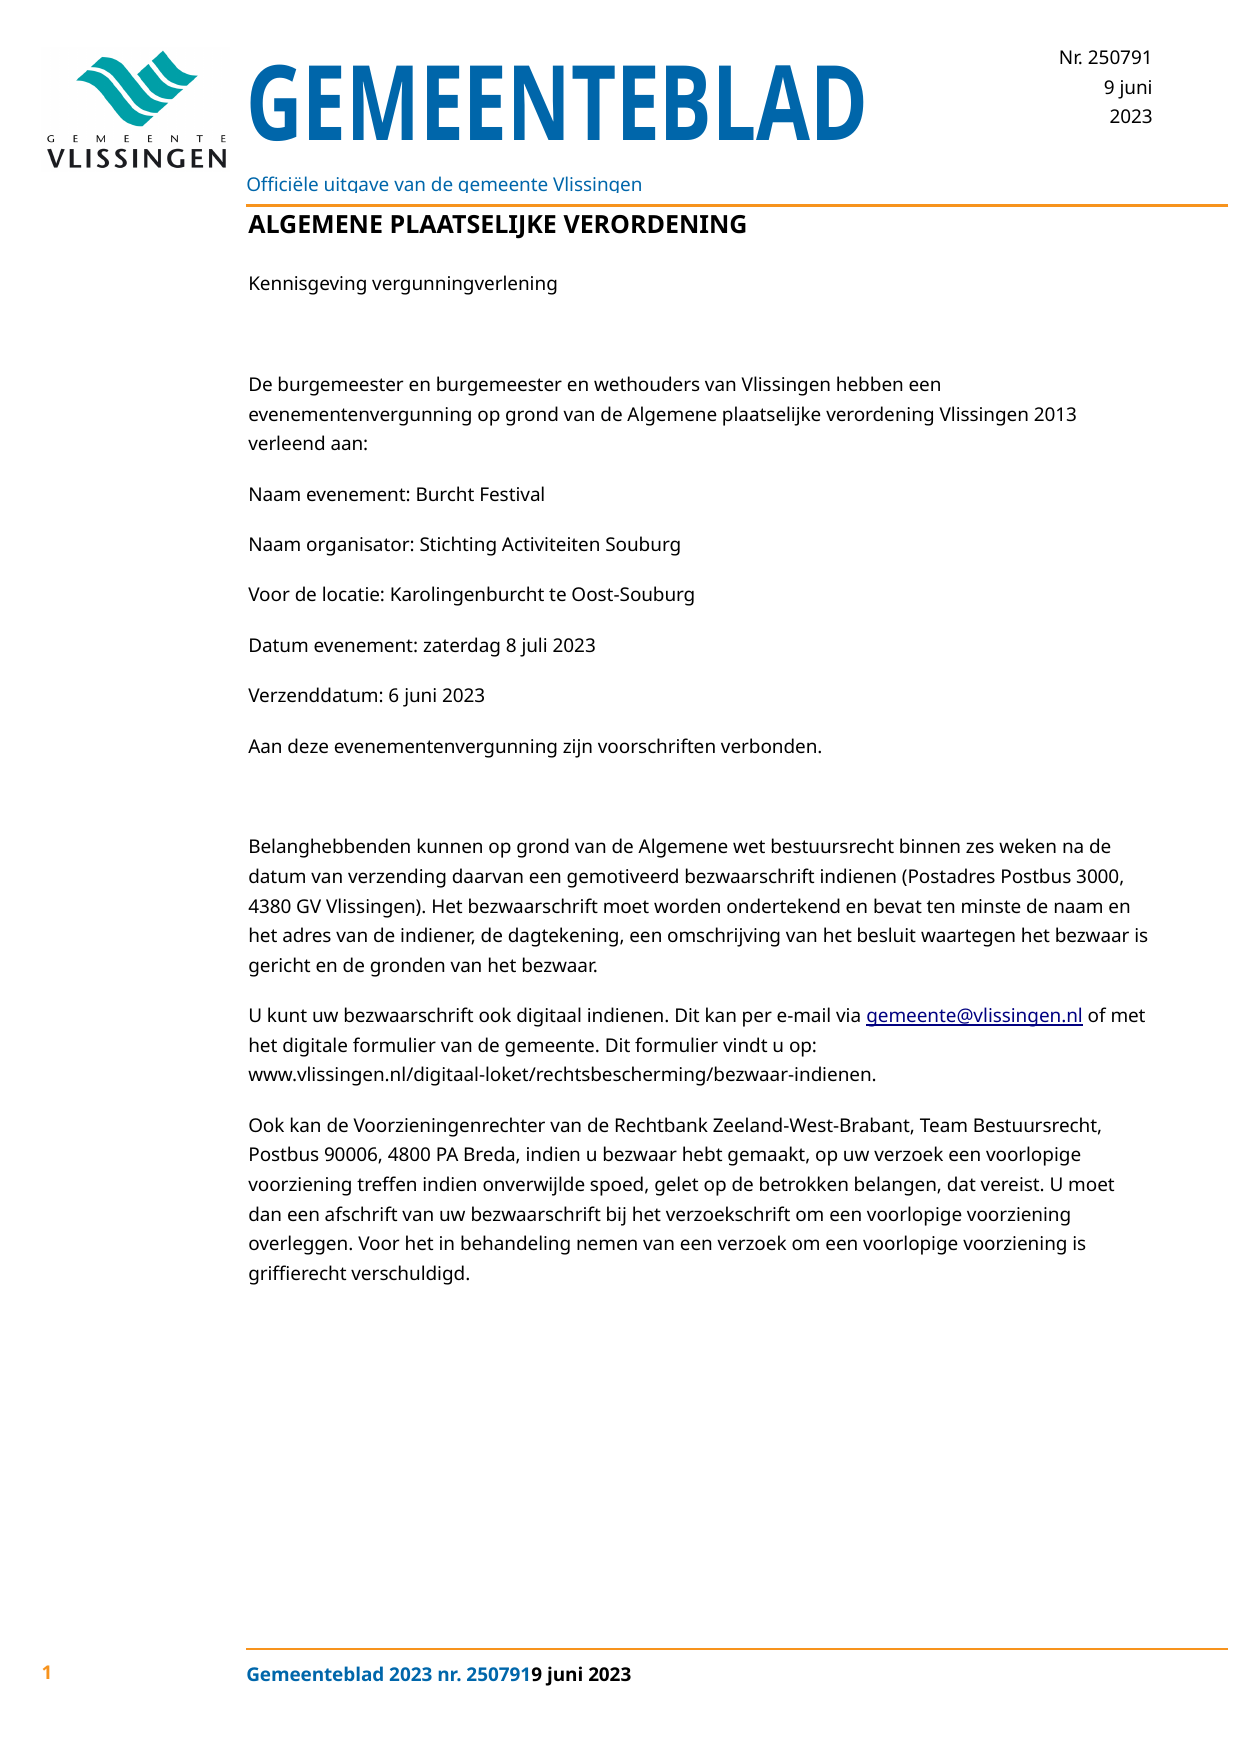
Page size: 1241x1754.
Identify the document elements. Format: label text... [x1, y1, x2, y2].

text Datum evenement: zaterdag 8 juli 2023 [248, 632, 1152, 658]
text Voor de locatie: Karolingenburcht te Oost-Souburg [248, 582, 1152, 607]
text U kunt uw bezwaarschrift ook digitaal indienen. Dit kan per e-mail via gemeente@vlissingen.nl of met het digitale formulier van de gemeente. Dit formulier vindt u op: www.vlissingen.nl/digitaal-loket/rechtsbescherming/bezwaar-indienen. [248, 1002, 1152, 1087]
picture [41, 47, 231, 172]
text ALGEMENE PLAATSELIJKE VERORDENING [248, 207, 1152, 241]
text Naam evenement: Burcht Festival [248, 481, 1152, 506]
text Verzenddatum: 6 juni 2023 [248, 682, 1152, 708]
text Ook kan de Voorzieningenrechter van de Rechtbank Zeeland-West-Brabant, Team Bestuursrecht, Postbus 90006, 4800 PA Breda, indien u bezwaar hebt gemaakt, op uw verzoek een voorlopige voorziening treffen indien onverwijlde spoed, gelet op de betrokken belangen, dat vereist. U moet dan een afschrift van uw bezwaarschrift bij het verzoekschrift om een voorlopige voorziening overleggen. Voor het in behandeling nemen van een verzoek om een voorlopige voorziening is griffierecht verschuldigd. [248, 1112, 1152, 1286]
text Kennisgeving vergunningverlening [248, 270, 1152, 296]
text Naam organisator: Stichting Activiteiten Souburg [248, 531, 1152, 557]
text De burgemeester en burgemeester en wethouders van Vlissingen hebben een evenementenvergunning op grond van de Algemene plaatselijke verordening Vlissingen 2013 verleend aan: [248, 371, 1152, 456]
text Aan deze evenementenvergunning zijn voorschriften verbonden. [248, 733, 1152, 758]
text Belanghebbenden kunnen op grond van de Algemene wet bestuursrecht binnen zes weken na de datum van verzending daarvan een gemotiveerd bezwaarschrift indienen (Postadres Postbus 3000, 4380 GV Vlissingen). Het bezwaarschrift moet worden ondertekend en bevat ten minste de naam en het adres van de indiener, de dagtekening, een omschrijving van het besluit waartegen het bezwaar is gericht en de gronden van het bezwaar. [248, 834, 1152, 978]
